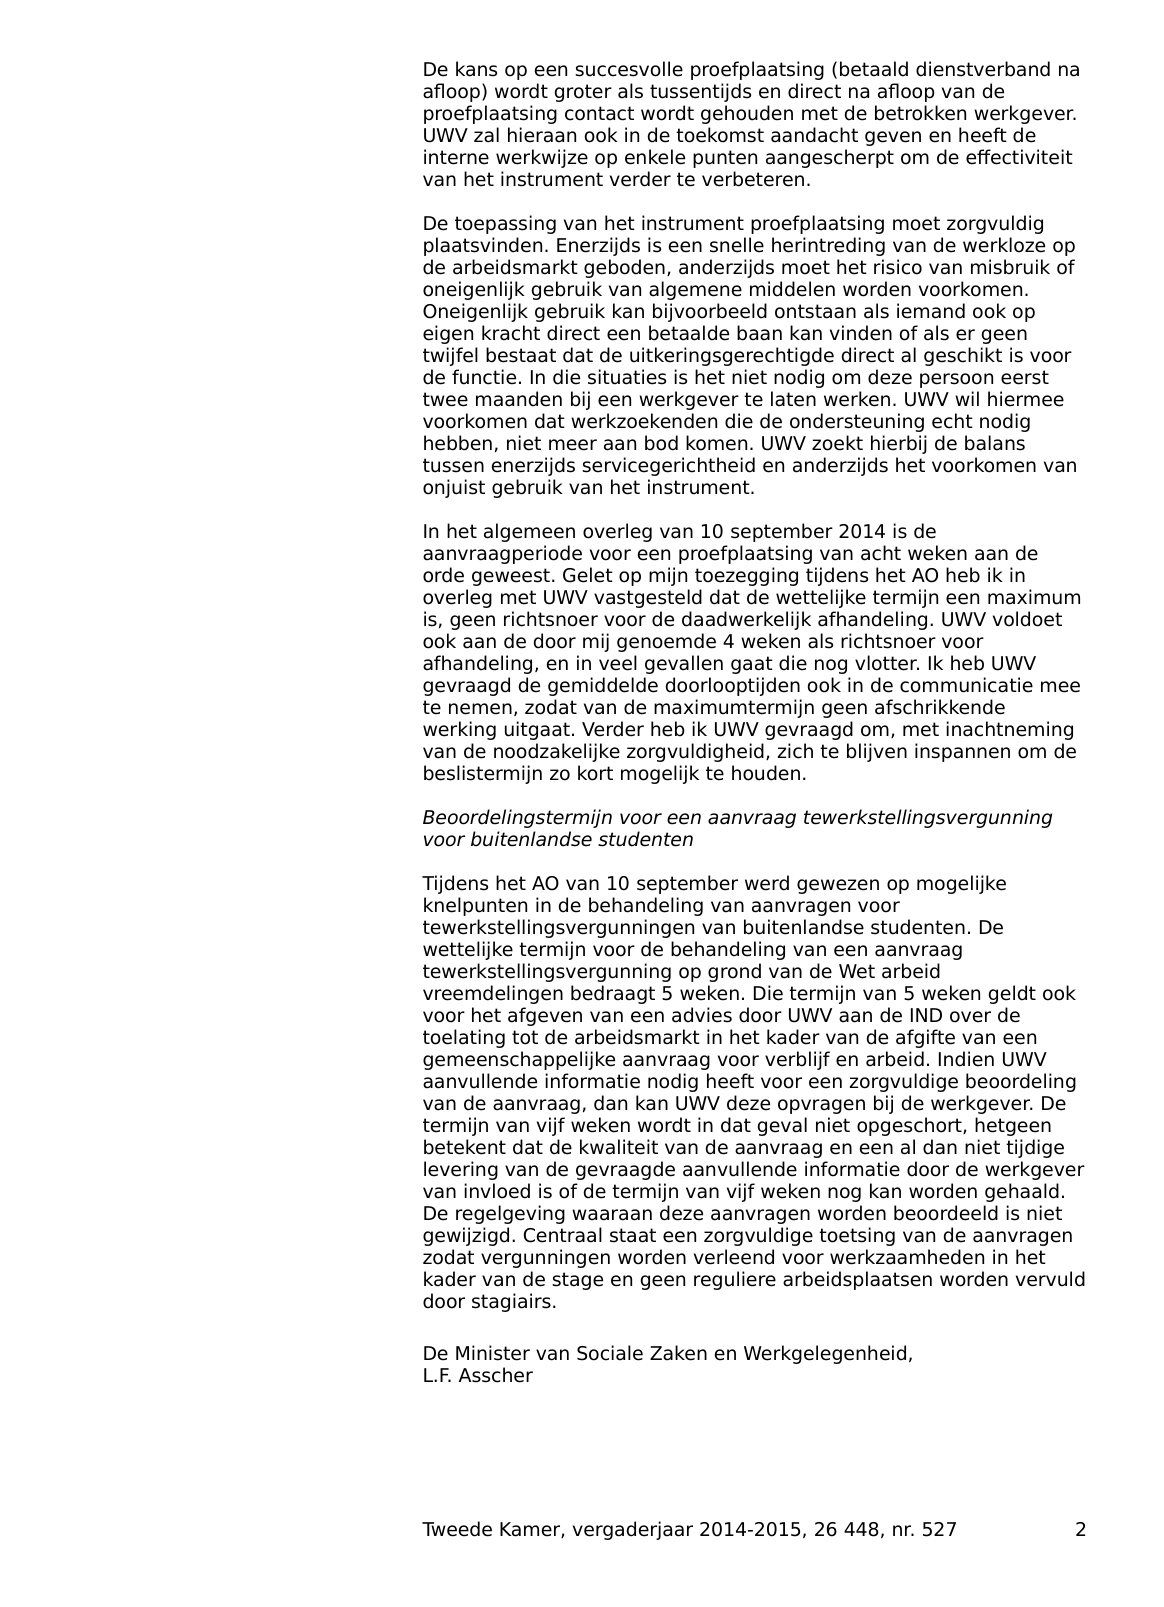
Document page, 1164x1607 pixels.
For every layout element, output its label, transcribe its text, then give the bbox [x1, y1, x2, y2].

text In het algemeen overleg van 10 september 2014 is de aanvraagperiode voor een proefplaatsing van acht weken aan de orde geweest. Gelet op mijn toezegging tijdens het AO heb ik in overleg met UWV vastgesteld dat de wettelijke termijn een maximum is, geen richtsnoer voor de daadwerkelijk afhandeling. UWV voldoet ook aan de door mij genoemde 4 weken als richtsnoer voor afhandeling, en in veel gevallen gaat die nog vlotter. Ik heb UWV gevraagd de gemiddelde doorlooptijden ook in de communicatie mee te nemen, zodat van de maximumtermijn geen afschrikkende werking uitgaat. Verder heb ik UWV gevraagd om, met inachtneming van de noodzakelijke zorgvuldigheid, zich te blijven inspannen om de beslistermijn zo kort mogelijk te houden. [422, 521, 1087, 785]
text De kans op een succesvolle proefplaatsing (betaald dienstverband na afloop) wordt groter als tussentijds en direct na afloop van de proefplaatsing contact wordt gehouden met de betrokken werkgever. UWV zal hieraan ook in de toekomst aandacht geven en heeft de interne werkwijze op enkele punten aangescherpt om de effectiviteit van het instrument verder te verbeteren. [422, 59, 1087, 191]
subtitle Beoordelingstermijn voor een aanvraag tewerkstellingsvergunning voor buitenlandse studenten [422, 807, 1087, 851]
text Tijdens het AO van 10 september werd gewezen op mogelijke knelpunten in de behandeling van aanvragen voor tewerkstellingsvergunningen van buitenlandse studenten. De wettelijke termijn voor de behandeling van een aanvraag tewerkstellingsvergunning op grond van de Wet arbeid vreemdelingen bedraagt 5 weken. Die termijn van 5 weken geldt ook voor het afgeven van een advies door UWV aan de IND over de toelating tot de arbeidsmarkt in het kader van de afgifte van een gemeenschappelijke aanvraag voor verblijf en arbeid. Indien UWV aanvullende informatie nodig heeft voor een zorgvuldige beoordeling van de aanvraag, dan kan UWV deze opvragen bij de werkgever. De termijn van vijf weken wordt in dat geval niet opgeschort, hetgeen betekent dat de kwaliteit van de aanvraag en een al dan niet tijdige levering van de gevraagde aanvullende informatie door de werkgever van invloed is of de termijn van vijf weken nog kan worden gehaald. De regelgeving waaraan deze aanvragen worden beoordeeld is niet gewijzigd. Centraal staat een zorgvuldige toetsing van de aanvragen zodat vergunningen worden verleend voor werkzaamheden in het kader van de stage en geen reguliere arbeidsplaatsen worden vervuld door stagiairs. [422, 873, 1087, 1313]
text De toepassing van het instrument proefplaatsing moet zorgvuldig plaatsvinden. Enerzijds is een snelle herintreding van de werkloze op de arbeidsmarkt geboden, anderzijds moet het risico van misbruik of oneigenlijk gebruik van algemene middelen worden voorkomen. Oneigenlijk gebruik kan bijvoorbeeld ontstaan als iemand ook op eigen kracht direct een betaalde baan kan vinden of als er geen twijfel bestaat dat de uitkeringsgerechtigde direct al geschikt is voor de functie. In die situaties is het niet nodig om deze persoon eerst twee maanden bij een werkgever te laten werken. UWV wil hiermee voorkomen dat werkzoekenden die de ondersteuning echt nodig hebben, niet meer aan bod komen. UWV zoekt hierbij de balans tussen enerzijds servicegerichtheid en anderzijds het voorkomen van onjuist gebruik van het instrument. [422, 213, 1087, 499]
text De Minister van Sociale Zaken en Werkgelegenheid, L.F. Asscher [422, 1343, 1087, 1387]
